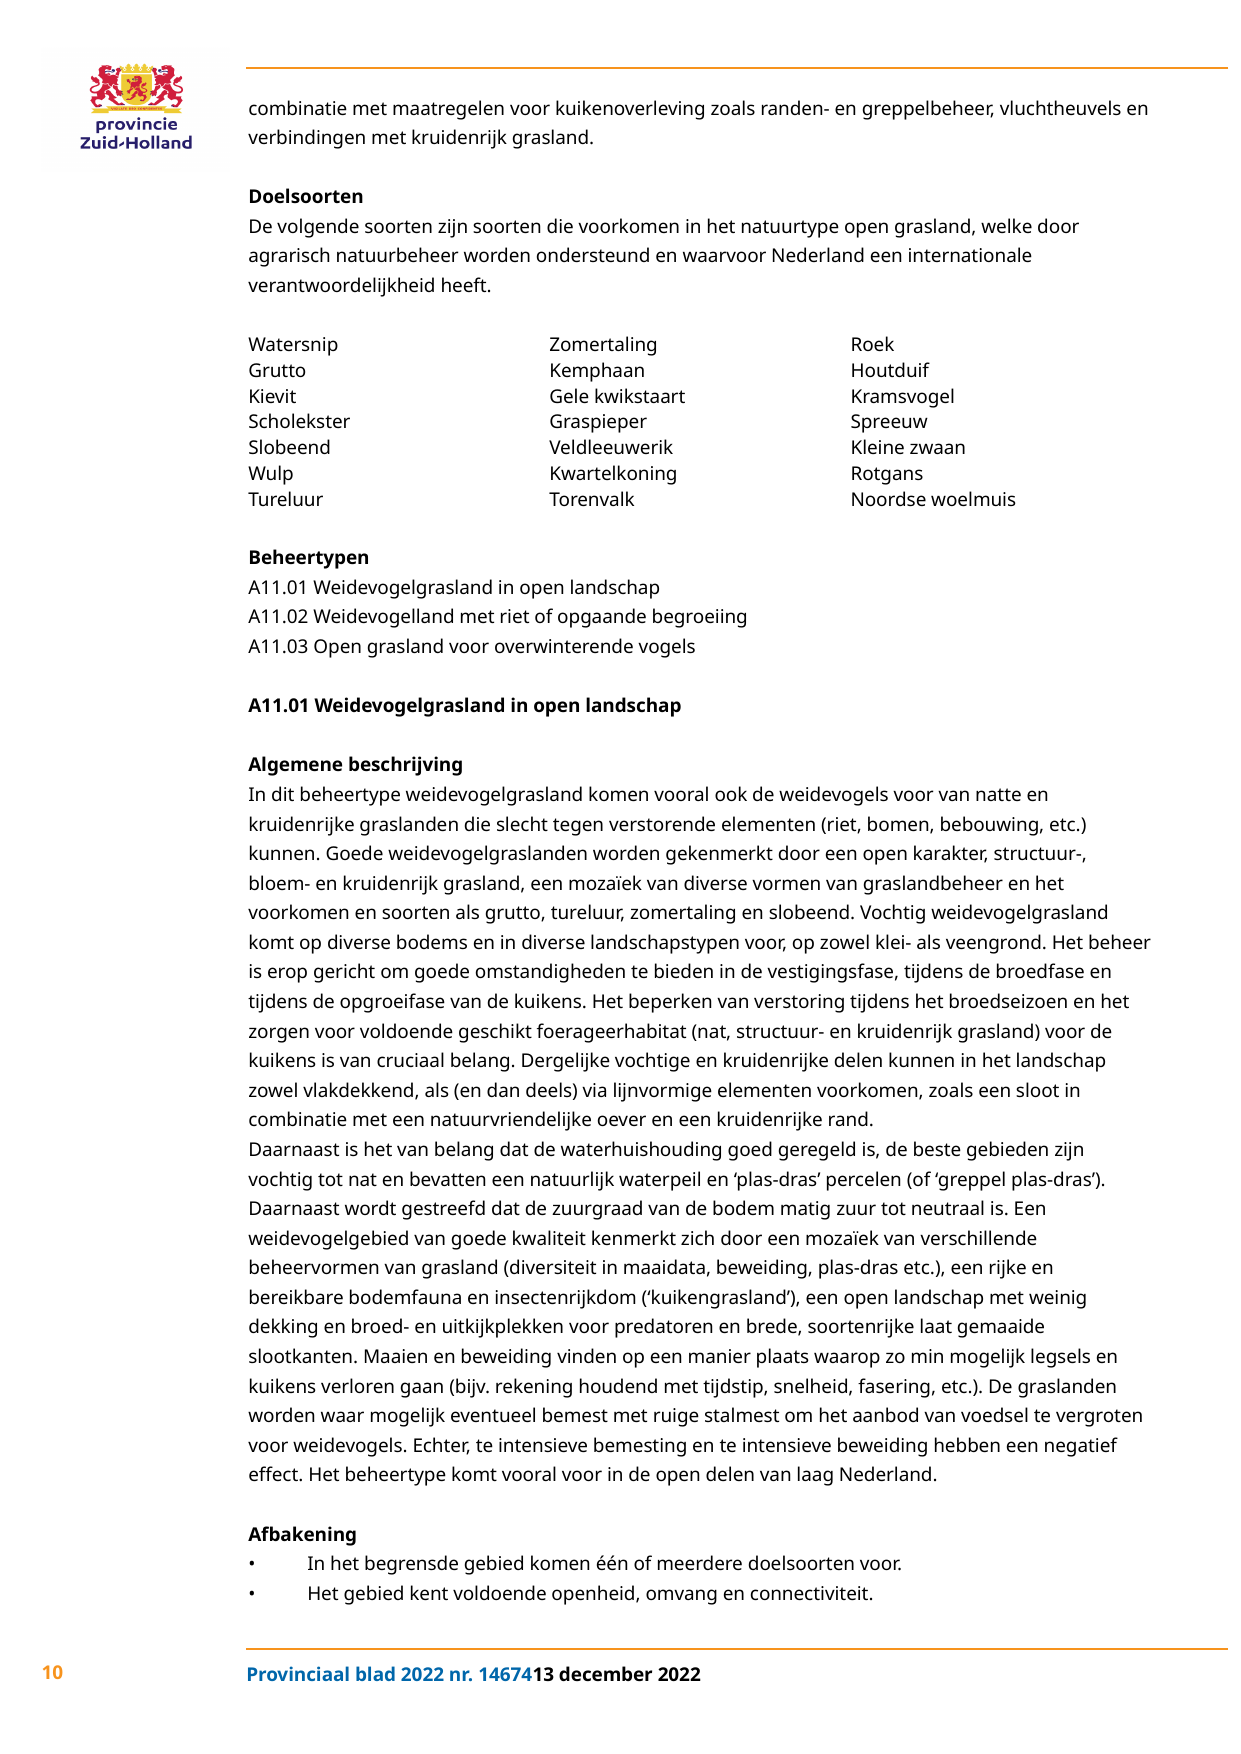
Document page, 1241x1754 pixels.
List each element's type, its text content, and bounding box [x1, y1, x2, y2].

table_cell Noordse woelmuis [850, 486, 1152, 512]
table_header Watersnip [248, 332, 549, 357]
table_cell Veldleeuwerik [549, 435, 850, 460]
text A11.01 Weidevogelgrasland in open landschap [248, 574, 1152, 600]
text Daarnaast is het van belang dat de waterhuishouding goed geregeld is, de beste gebieden zijn vochtig tot nat en bevatten een natuurlijk waterpeil en ‘plas-dras’ percelen (of ‘greppel plas-dras’). Daarnaast wordt gestreefd dat de zuurgraad van de bodem matig zuur tot neutraal is. Een weidevogelgebied van goede kwaliteit kenmerkt zich door een mozaïek van verschillende beheervormen van grasland (diversiteit in maaidata, beweiding, plas-dras etc.), een rijke en bereikbare bodemfauna en insectenrijkdom (‘kuikengrasland’), een open landschap met weinig dekking en broed- en uitkijkplekken voor predatoren en brede, soortenrijke laat gemaaide slootkanten. Maaien en beweiding vinden op een manier plaats waarop zo min mogelijk legsels en kuikens verloren gaan (bijv. rekening houdend met tijdstip, snelheid, fasering, etc.). De graslanden worden waar mogelijk eventueel bemest met ruige stalmest om het aanbod van voedsel te vergroten voor weidevogels. Echter, te intensieve bemesting en te intensieve beweiding hebben een negatief effect. Het beheertype komt vooral voor in de open delen van laag Nederland. [248, 1136, 1152, 1487]
picture [41, 47, 231, 172]
table_cell Torenvalk [549, 486, 850, 512]
table_cell Gele kwikstaart [549, 383, 850, 409]
table_cell Houtduif [850, 357, 1152, 383]
table_cell Kwartelkoning [549, 460, 850, 486]
table_cell Spreeuw [850, 409, 1152, 434]
table_cell Scholekster [248, 409, 549, 434]
text Doelsoorten [248, 183, 1152, 209]
text A11.01 Weidevogelgrasland in open landschap [248, 692, 1152, 718]
text Algemene beschrijving [248, 752, 1152, 777]
text In dit beheertype weidevogelgrasland komen vooral ook de weidevogels voor van natte en kruidenrijke graslanden die slecht tegen verstorende elementen (riet, bomen, bebouwing, etc.) kunnen. Goede weidevogelgraslanden worden gekenmerkt door een open karakter, structuur-, bloem- en kruidenrijk grasland, een mozaïek van diverse vormen van graslandbeheer en het voorkomen en soorten als grutto, tureluur, zomertaling en slobeend. Vochtig weidevogelgrasland komt op diverse bodems en in diverse landschapstypen voor, op zowel klei- als veengrond. Het beheer is erop gericht om goede omstandigheden te bieden in de vestigingsfase, tijdens de broedfase en tijdens de opgroeifase van de kuikens. Het beperken van verstoring tijdens het broedseizoen en het zorgen voor voldoende geschikt foerageerhabitat (nat, structuur- en kruidenrijk grasland) voor de kuikens is van cruciaal belang. Dergelijke vochtige en kruidenrijke delen kunnen in het landschap zowel vlakdekkend, als (en dan deels) via lijnvormige elementen voorkomen, zoals een sloot in combinatie met een natuurvriendelijke oever en een kruidenrijke rand. [248, 781, 1152, 1132]
table_cell Wulp [248, 460, 549, 486]
list Het gebied kent voldoende openheid, omvang en connectiviteit. [248, 1580, 1152, 1606]
text combinatie met maatregelen voor kuikenoverleving zoals randen- en greppelbeheer, vluchtheuvels en verbindingen met kruidenrijk grasland. [248, 95, 1152, 150]
table_cell Slobeend [248, 435, 549, 460]
table_cell Kleine zwaan [850, 435, 1152, 460]
list In het begrensde gebied komen één of meerdere doelsoorten voor. [248, 1550, 1152, 1576]
table_cell Grutto [248, 357, 549, 383]
text A11.02 Weidevogelland met riet of opgaande begroeiing [248, 604, 1152, 629]
text Afbakening [248, 1521, 1152, 1546]
table_header Zomertaling [549, 332, 850, 357]
table_header Roek [850, 332, 1152, 357]
table_cell Graspieper [549, 409, 850, 434]
table_cell Kemphaan [549, 357, 850, 383]
table_cell Tureluur [248, 486, 549, 512]
text Beheertypen [248, 544, 1152, 570]
table_cell Kievit [248, 383, 549, 409]
table_cell Kramsvogel [850, 383, 1152, 409]
text A11.03 Open grasland voor overwinterende vogels [248, 633, 1152, 659]
table_cell Rotgans [850, 460, 1152, 486]
text De volgende soorten zijn soorten die voorkomen in het natuurtype open grasland, welke door agrarisch natuurbeheer worden ondersteund en waarvoor Nederland een internationale verantwoordelijkheid heeft. [248, 213, 1152, 298]
